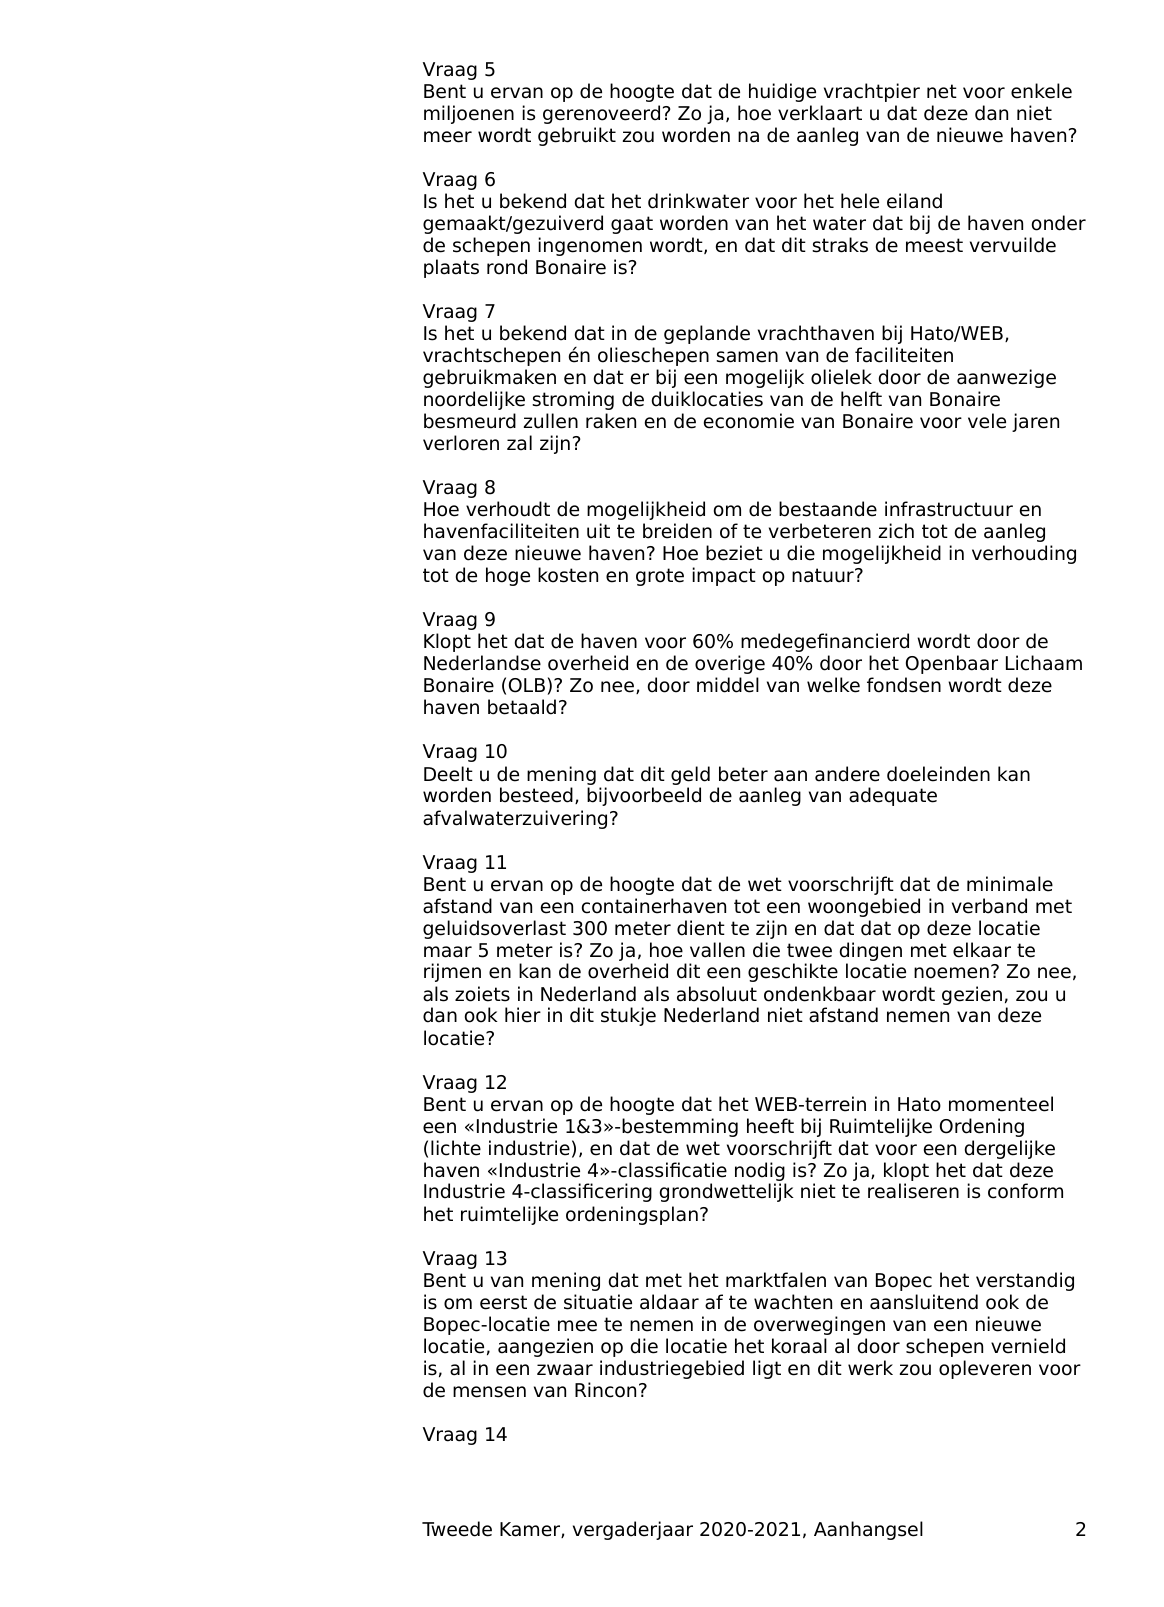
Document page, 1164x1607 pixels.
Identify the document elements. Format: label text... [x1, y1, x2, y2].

text Bent u ervan op de hoogte dat de wet voorschrijft dat de minimale afstand van een containerhaven tot een woongebied in verband met geluidsoverlast 300 meter dient te zijn en dat dat op deze locatie maar 5 meter is? Zo ja, hoe vallen die twee dingen met elkaar te rijmen en kan de overheid dit een geschikte locatie noemen? Zo nee, als zoiets in Nederland als absoluut ondenkbaar wordt gezien, zou u dan ook hier in dit stukje Nederland niet afstand nemen van deze locatie? [422, 873, 1087, 1049]
text Vraag 6 [422, 169, 1087, 191]
text Vraag 7 [422, 301, 1087, 323]
text Bent u van mening dat met het marktfalen van Bopec het verstandig is om eerst de situatie aldaar af te wachten en aansluitend ook de Bopec-locatie mee te nemen in de overwegingen van een nieuwe locatie, aangezien op die locatie het koraal al door schepen vernield is, al in een zwaar industriegebied ligt en dit werk zou opleveren voor de mensen van Rincon? [422, 1269, 1087, 1401]
text Deelt u de mening dat dit geld beter aan andere doeleinden kan worden besteed, bijvoorbeeld de aanleg van adequate afvalwaterzuivering? [422, 763, 1087, 829]
text Is het u bekend dat in de geplande vrachthaven bij Hato/WEB, vrachtschepen én olieschepen samen van de faciliteiten gebruikmaken en dat er bij een mogelijk olielek door de aanwezige noordelijke stroming de duiklocaties van de helft van Bonaire besmeurd zullen raken en de economie van Bonaire voor vele jaren verloren zal zijn? [422, 323, 1087, 455]
text Vraag 10 [422, 741, 1087, 763]
text Bent u ervan op de hoogte dat het WEB-terrein in Hato momenteel een «Industrie 1&3»-bestemming heeft bij Ruimtelijke Ordening (lichte industrie), en dat de wet voorschrijft dat voor een dergelijke haven «Industrie 4»-classificatie nodig is? Zo ja, klopt het dat deze Industrie 4-classificering grondwettelijk niet te realiseren is conform het ruimtelijke ordeningsplan? [422, 1093, 1087, 1225]
text Vraag 8 [422, 477, 1087, 499]
text Vraag 12 [422, 1072, 1087, 1093]
text Vraag 9 [422, 609, 1087, 631]
text Klopt het dat de haven voor 60% medegefinancierd wordt door de Nederlandse overheid en de overige 40% door het Openbaar Lichaam Bonaire (OLB)? Zo nee, door middel van welke fondsen wordt deze haven betaald? [422, 631, 1087, 719]
text Vraag 13 [422, 1248, 1087, 1269]
text Bent u ervan op de hoogte dat de huidige vrachtpier net voor enkele miljoenen is gerenoveerd? Zo ja, hoe verklaart u dat deze dan niet meer wordt gebruikt zou worden na de aanleg van de nieuwe haven? [422, 81, 1087, 147]
text Vraag 14 [422, 1424, 1087, 1446]
text Vraag 5 [422, 59, 1087, 81]
text Vraag 11 [422, 852, 1087, 873]
text Is het u bekend dat het drinkwater voor het hele eiland gemaakt/gezuiverd gaat worden van het water dat bij de haven onder de schepen ingenomen wordt, en dat dit straks de meest vervuilde plaats rond Bonaire is? [422, 191, 1087, 279]
text Hoe verhoudt de mogelijkheid om de bestaande infrastructuur en havenfaciliteiten uit te breiden of te verbeteren zich tot de aanleg van deze nieuwe haven? Hoe beziet u die mogelijkheid in verhouding tot de hoge kosten en grote impact op natuur? [422, 499, 1087, 587]
